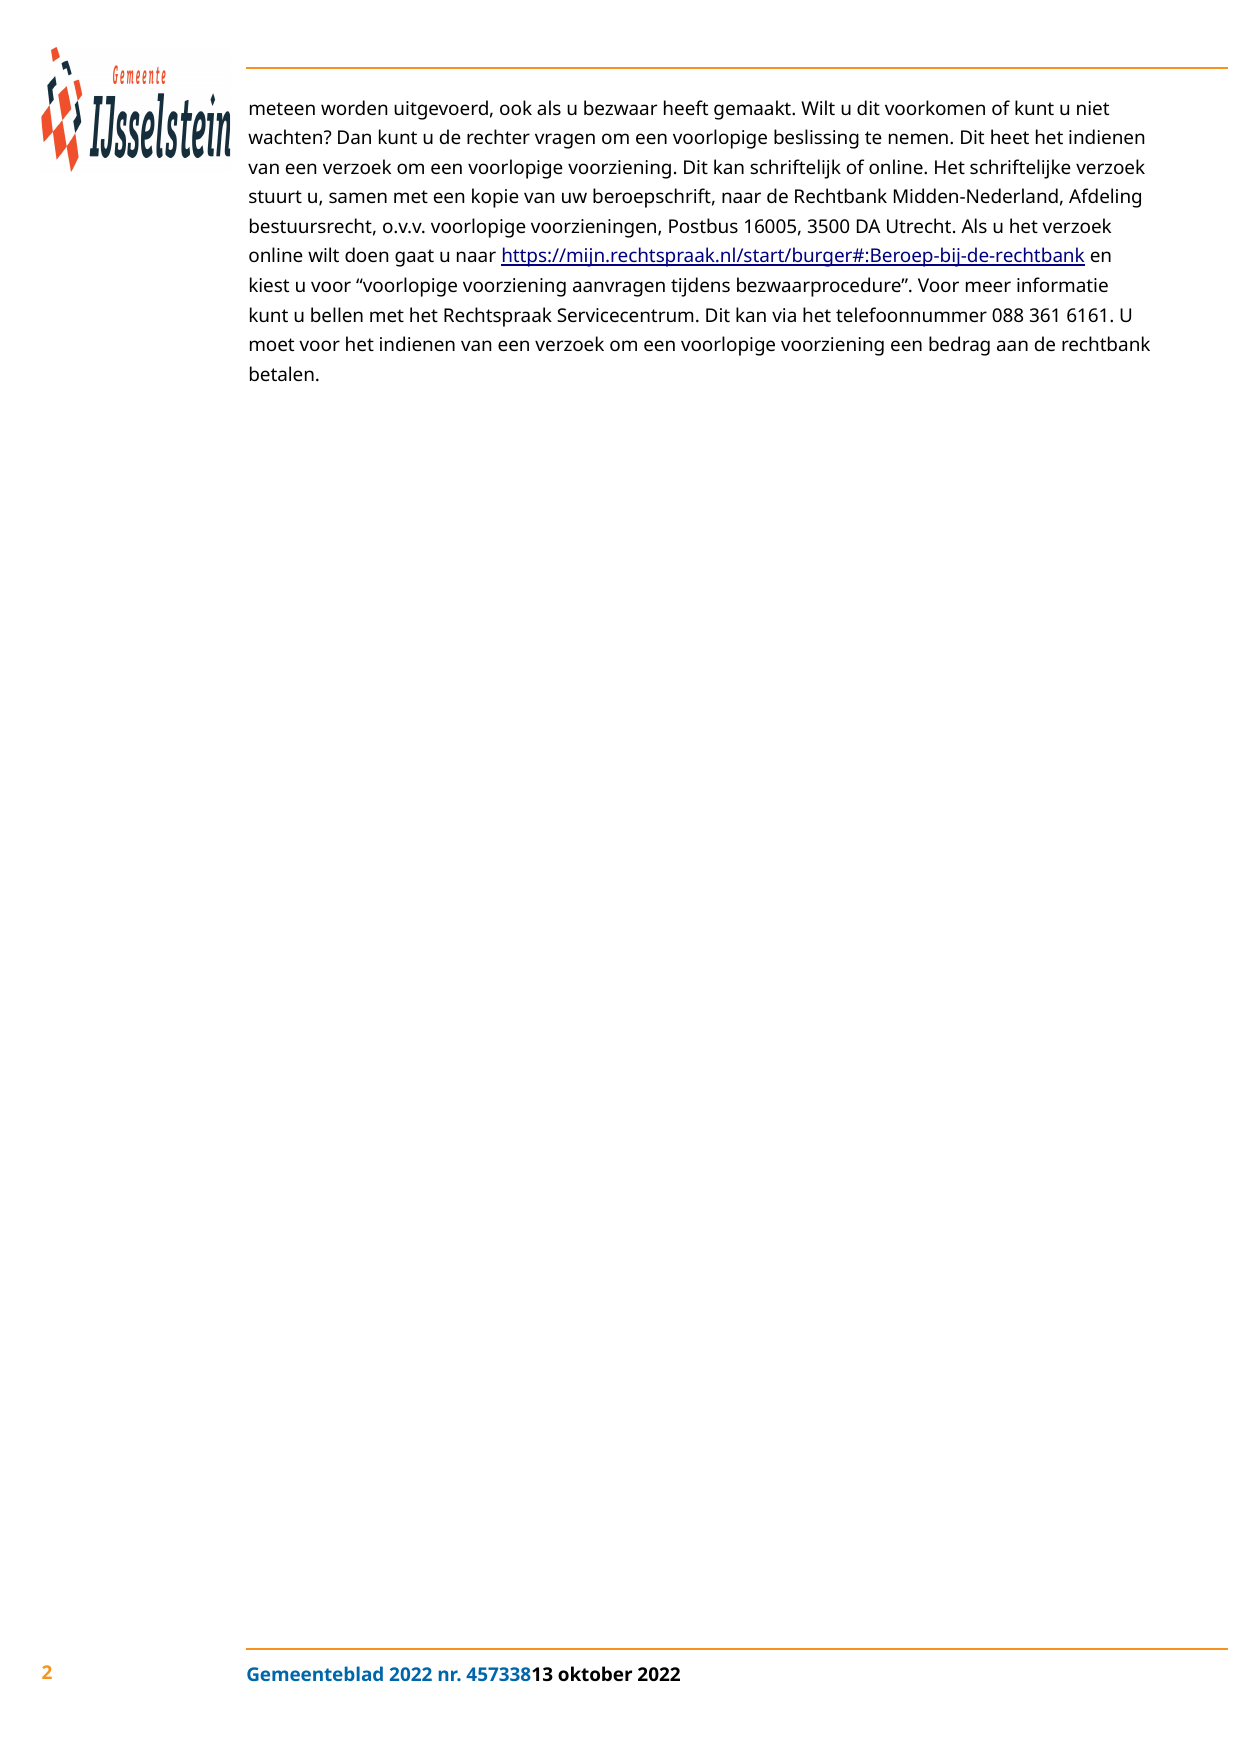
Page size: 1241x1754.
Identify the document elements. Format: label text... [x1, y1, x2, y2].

picture [41, 47, 231, 172]
text meteen worden uitgevoerd, ook als u bezwaar heeft gemaakt. Wilt u dit voorkomen of kunt u niet wachten? Dan kunt u de rechter vragen om een voorlopige beslissing te nemen. Dit heet het indienen van een verzoek om een voorlopige voorziening. Dit kan schriftelijk of online. Het schriftelijke verzoek stuurt u, samen met een kopie van uw beroepschrift, naar de Rechtbank Midden-Nederland, Afdeling bestuursrecht, o.v.v. voorlopige voorzieningen, Postbus 16005, 3500 DA Utrecht. Als u het verzoek online wilt doen gaat u naar https://mijn.rechtspraak.nl/start/burger#:Beroep-bij-de-rechtbank en kiest u voor “voorlopige voorziening aanvragen tijdens bezwaarprocedure”. Voor meer informatie kunt u bellen met het Rechtspraak Servicecentrum. Dit kan via het telefoonnummer 088 361 6161. U moet voor het indienen van een verzoek om een voorlopige voorziening een bedrag aan de rechtbank betalen. [248, 95, 1152, 387]
